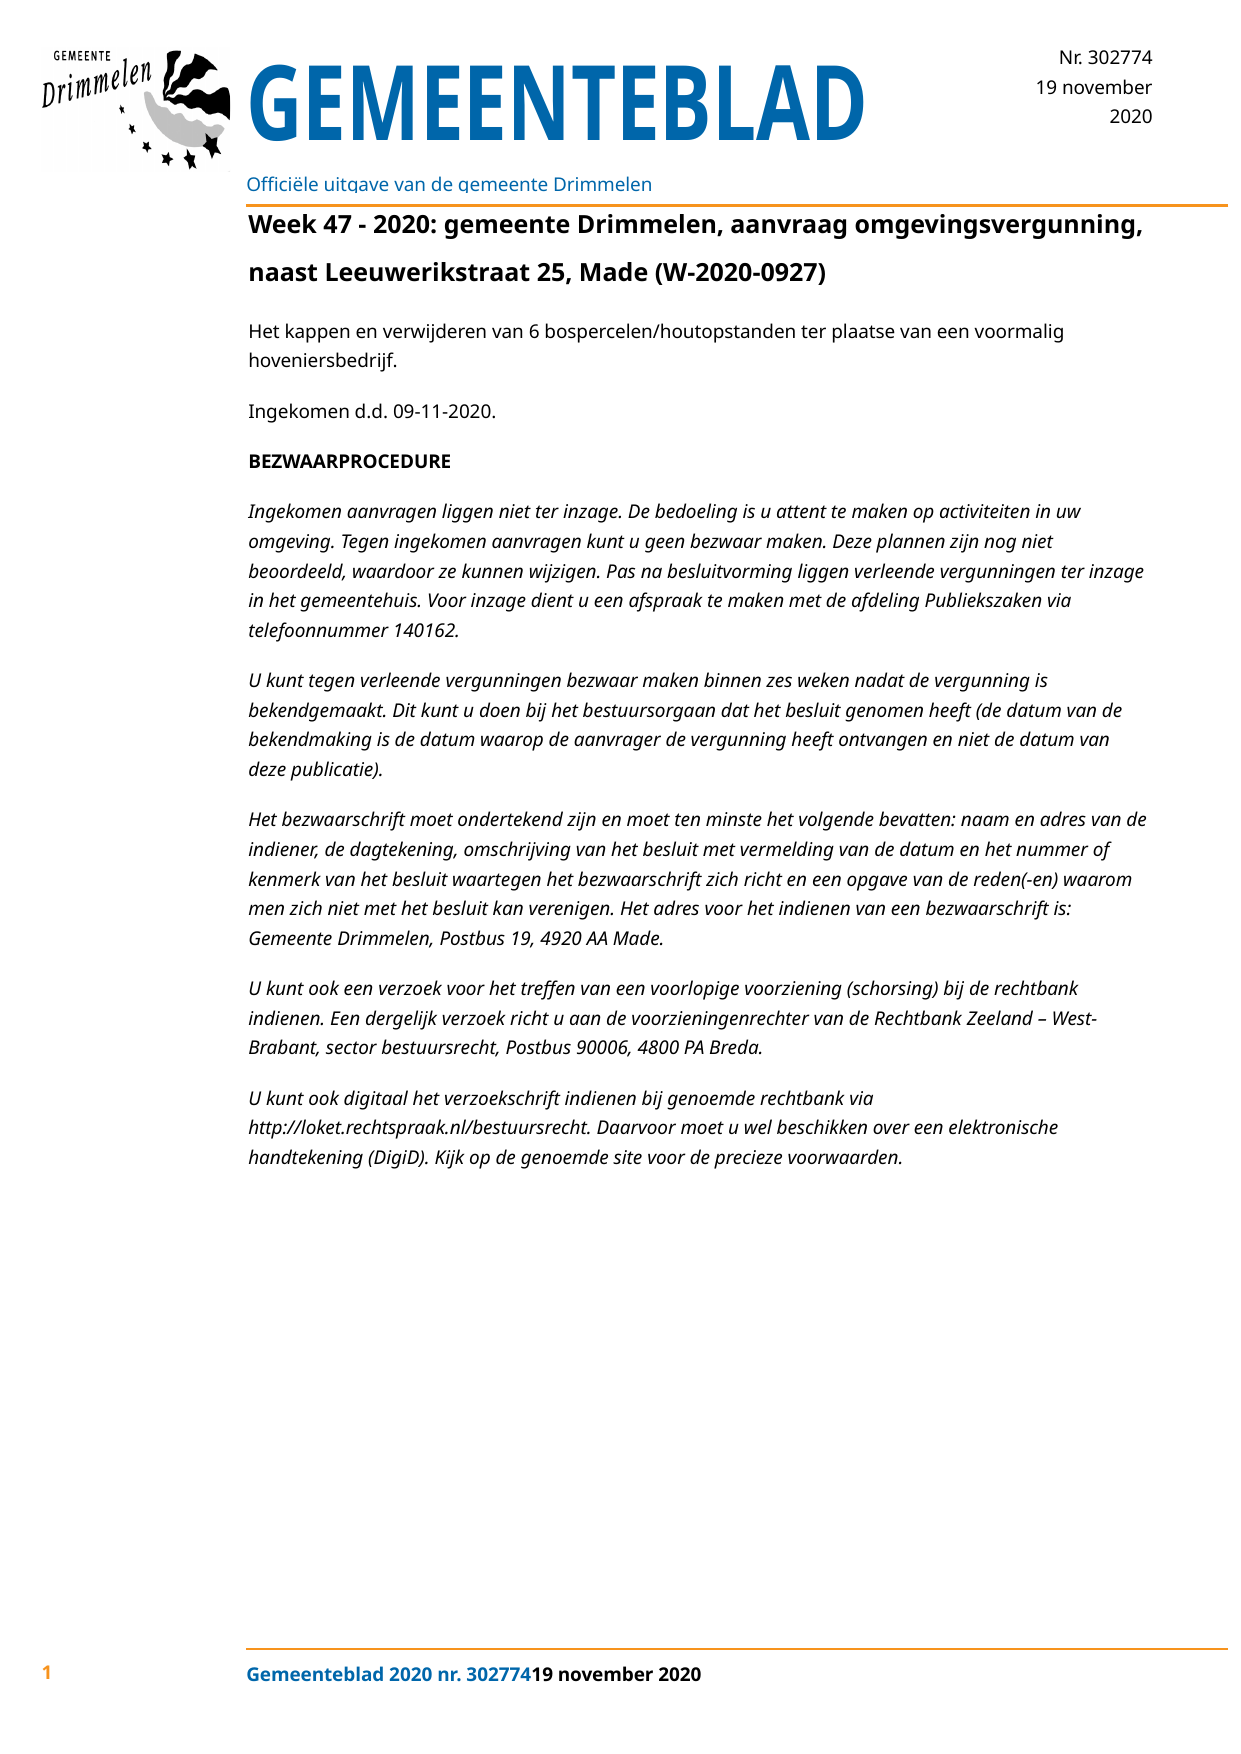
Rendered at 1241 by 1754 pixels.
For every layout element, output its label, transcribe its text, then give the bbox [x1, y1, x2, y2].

text Het kappen en verwijderen van 6 bospercelen/houtopstanden ter plaatse van een voormalig hoveniersbedrijf. [248, 318, 1152, 373]
text Ingekomen d.d. 09-11-2020. [248, 398, 1152, 424]
picture [41, 47, 231, 172]
text Ingekomen aanvragen liggen niet ter inzage. De bedoeling is u attent te maken op activiteiten in uw omgeving. Tegen ingekomen aanvragen kunt u geen bezwaar maken. Deze plannen zijn nog niet beoordeeld, waardoor ze kunnen wijzigen. Pas na besluitvorming liggen verleende vergunningen ter inzage in het gemeentehuis. Voor inzage dient u een afspraak te maken met de afdeling Publiekszaken via telefoonnummer 140162. [248, 499, 1152, 643]
text Week 47 - 2020: gemeente Drimmelen, aanvraag omgevingsvergunning, naast Leeuwerikstraat 25, Made (W-2020-0927) [248, 207, 1152, 288]
text U kunt tegen verleende vergunningen bezwaar maken binnen zes weken nadat de vergunning is bekendgemaakt. Dit kunt u doen bij het bestuursorgaan dat het besluit genomen heeft (de datum van de bekendmaking is de datum waarop de aanvrager de vergunning heeft ontvangen en niet de datum van deze publicatie). [248, 667, 1152, 782]
text BEZWAARPROCEDURE [248, 448, 1152, 474]
text Het bezwaarschrift moet ondertekend zijn en moet ten minste het volgende bevatten: naam en adres van de indiener, de dagtekening, omschrijving van het besluit met vermelding van de datum en het nummer of kenmerk van het besluit waartegen het bezwaarschrift zich richt en een opgave van de reden(-en) waarom men zich niet met het besluit kan verenigen. Het adres voor het indienen van een bezwaarschrift is: Gemeente Drimmelen, Postbus 19, 4920 AA Made. [248, 807, 1152, 951]
text U kunt ook een verzoek voor het treffen van een voorlopige voorziening (schorsing) bij de rechtbank indienen. Een dergelijk verzoek richt u aan de voorzieningenrechter van de Rechtbank Zeeland – West-Brabant, sector bestuursrecht, Postbus 90006, 4800 PA Breda. [248, 975, 1152, 1060]
text U kunt ook digitaal het verzoekschrift indienen bij genoemde rechtbank via http://loket.rechtspraak.nl/bestuursrecht. Daarvoor moet u wel beschikken over een elektronische handtekening (DigiD). Kijk op de genoemde site voor de precieze voorwaarden. [248, 1085, 1152, 1170]
